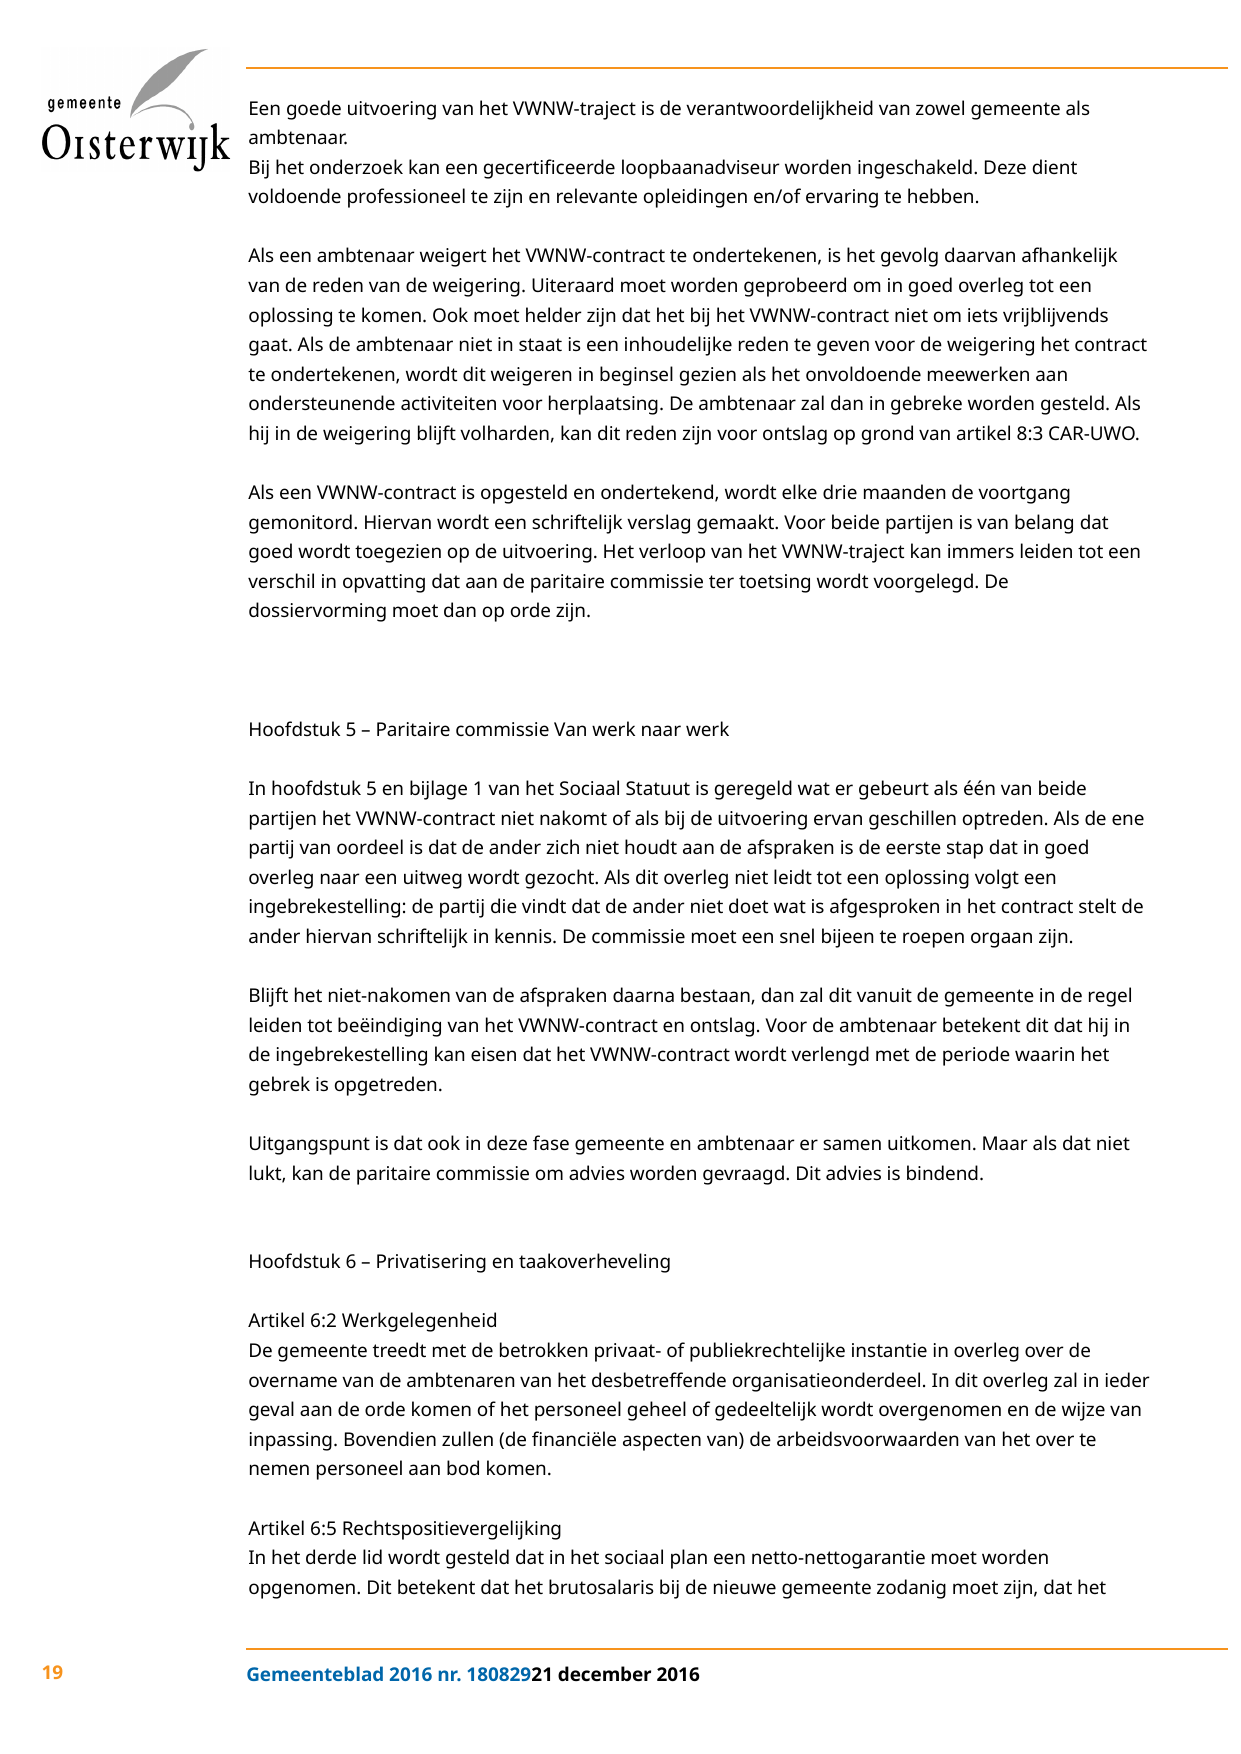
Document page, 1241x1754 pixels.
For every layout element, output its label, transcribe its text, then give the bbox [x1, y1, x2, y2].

text Blijft het niet-nakomen van de afspraken daarna bestaan, dan zal dit vanuit de gemeente in de regel leiden tot beëindiging van het VWNW-contract en ontslag. Voor de ambtenaar betekent dit dat hij in de ingebrekestelling kan eisen dat het VWNW-contract wordt verlengd met de periode waarin het gebrek is opgetreden. [248, 982, 1152, 1097]
text Hoofdstuk 6 – Privatisering en taakoverheveling [248, 1248, 1152, 1274]
picture [41, 47, 231, 172]
text De gemeente treedt met de betrokken privaat- of publiekrechtelijke instantie in overleg over de overname van de ambtenaren van het desbetreffende organisatieonderdeel. In dit overleg zal in ieder geval aan de orde komen of het personeel geheel of gedeeltelijk wordt overgenomen en de wijze van inpassing. Bovendien zullen (de financiële aspecten van) de arbeidsvoorwaarden van het over te nemen personeel aan bod komen. [248, 1337, 1152, 1481]
text Artikel 6:5 Rechtspositievergelijking [248, 1515, 1152, 1541]
text Een goede uitvoering van het VWNW-traject is de verantwoordelijkheid van zowel gemeente als ambtenaar. [248, 95, 1152, 150]
text In het derde lid wordt gesteld dat in het sociaal plan een netto-nettogarantie moet worden opgenomen. Dit betekent dat het brutosalaris bij de nieuwe gemeente zodanig moet zijn, dat het [248, 1544, 1152, 1600]
text In hoofdstuk 5 en bijlage 1 van het Sociaal Statuut is geregeld wat er gebeurt als één van beide partijen het VWNW-contract niet nakomt of als bij de uitvoering ervan geschillen optreden. Als de ene partij van oordeel is dat de ander zich niet houdt aan de afspraken is de eerste stap dat in goed overleg naar een uitweg wordt gezocht. Als dit overleg niet leidt tot een oplossing volgt een ingebrekestelling: de partij die vindt dat de ander niet doet wat is afgesproken in het contract stelt de ander hiervan schriftelijk in kennis. De commissie moet een snel bijeen te roepen orgaan zijn. [248, 775, 1152, 949]
text Uitgangspunt is dat ook in deze fase gemeente en ambtenaar er samen uitkomen. Maar als dat niet lukt, kan de paritaire commissie om advies worden gevraagd. Dit advies is bindend. [248, 1130, 1152, 1186]
text Als een ambtenaar weigert het VWNW-contract te ondertekenen, is het gevolg daarvan afhankelijk van de reden van de weigering. Uiteraard moet worden geprobeerd om in goed overleg tot een oplossing te komen. Ook moet helder zijn dat het bij het VWNW-contract niet om iets vrijblijvends gaat. Als de ambtenaar niet in staat is een inhoudelijke reden te geven voor de weigering het contract te ondertekenen, wordt dit weigeren in beginsel gezien als het onvoldoende meewerken aan ondersteunende activiteiten voor herplaatsing. De ambtenaar zal dan in gebreke worden gesteld. Als hij in de weigering blijft volharden, kan dit reden zijn voor ontslag op grond van artikel 8:3 CAR-UWO. [248, 243, 1152, 446]
text Bij het onderzoek kan een gecertificeerde loopbaanadviseur worden ingeschakeld. Deze dient voldoende professioneel te zijn en relevante opleidingen en/of ervaring te hebben. [248, 154, 1152, 209]
text Hoofdstuk 5 – Paritaire commissie Van werk naar werk [248, 716, 1152, 742]
text Artikel 6:2 Werkgelegenheid [248, 1308, 1152, 1333]
text Als een VWNW-contract is opgesteld en ondertekend, wordt elke drie maanden de voortgang gemonitord. Hiervan wordt een schriftelijk verslag gemaakt. Voor beide partijen is van belang dat goed wordt toegezien op de uitvoering. Het verloop van het VWNW-traject kan immers leiden tot een verschil in opvatting dat aan de paritaire commissie ter toetsing wordt voorgelegd. De dossiervorming moet dan op orde zijn. [248, 479, 1152, 623]
